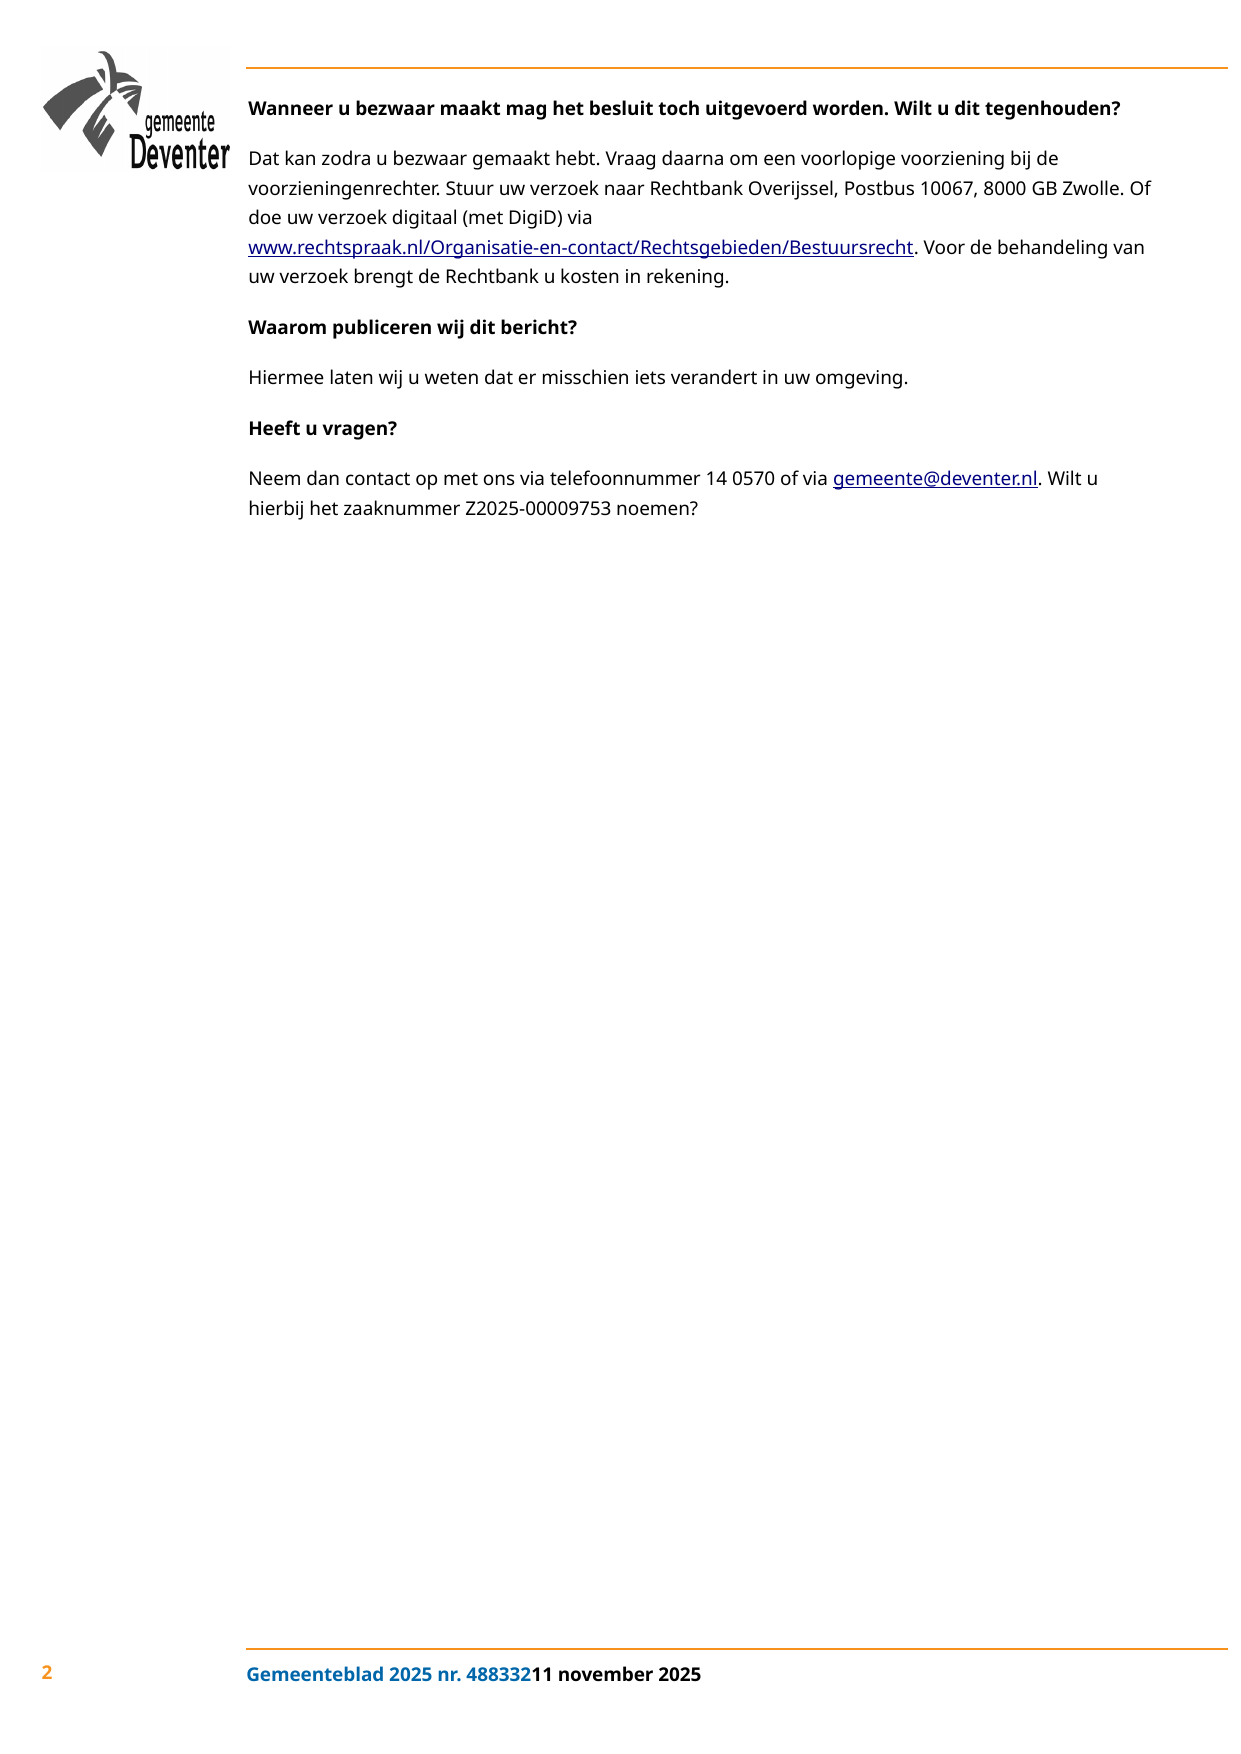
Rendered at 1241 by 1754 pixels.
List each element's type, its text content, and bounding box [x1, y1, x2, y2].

picture [41, 47, 231, 172]
text Dat kan zodra u bezwaar gemaakt hebt. Vraag daarna om een voorlopige voorziening bij de voorzieningenrechter. Stuur uw verzoek naar Rechtbank Overijssel, Postbus 10067, 8000 GB Zwolle. Of doe uw verzoek digitaal (met DigiD) via www.rechtspraak.nl/Organisatie-en-contact/Rechtsgebieden/Bestuursrecht. Voor de behandeling van uw verzoek brengt de Rechtbank u kosten in rekening. [248, 145, 1152, 289]
text Heeft u vragen? [248, 415, 1152, 441]
text Hiermee laten wij u weten dat er misschien iets verandert in uw omgeving. [248, 364, 1152, 390]
text Neem dan contact op met ons via telefoonnummer 14 0570 of via gemeente@deventer.nl. Wilt u hierbij het zaaknummer Z2025-00009753 noemen? [248, 465, 1152, 521]
text Wanneer u bezwaar maakt mag het besluit toch uitgevoerd worden. Wilt u dit tegenhouden? [248, 95, 1152, 121]
text Waarom publiceren wij dit bericht? [248, 314, 1152, 340]
